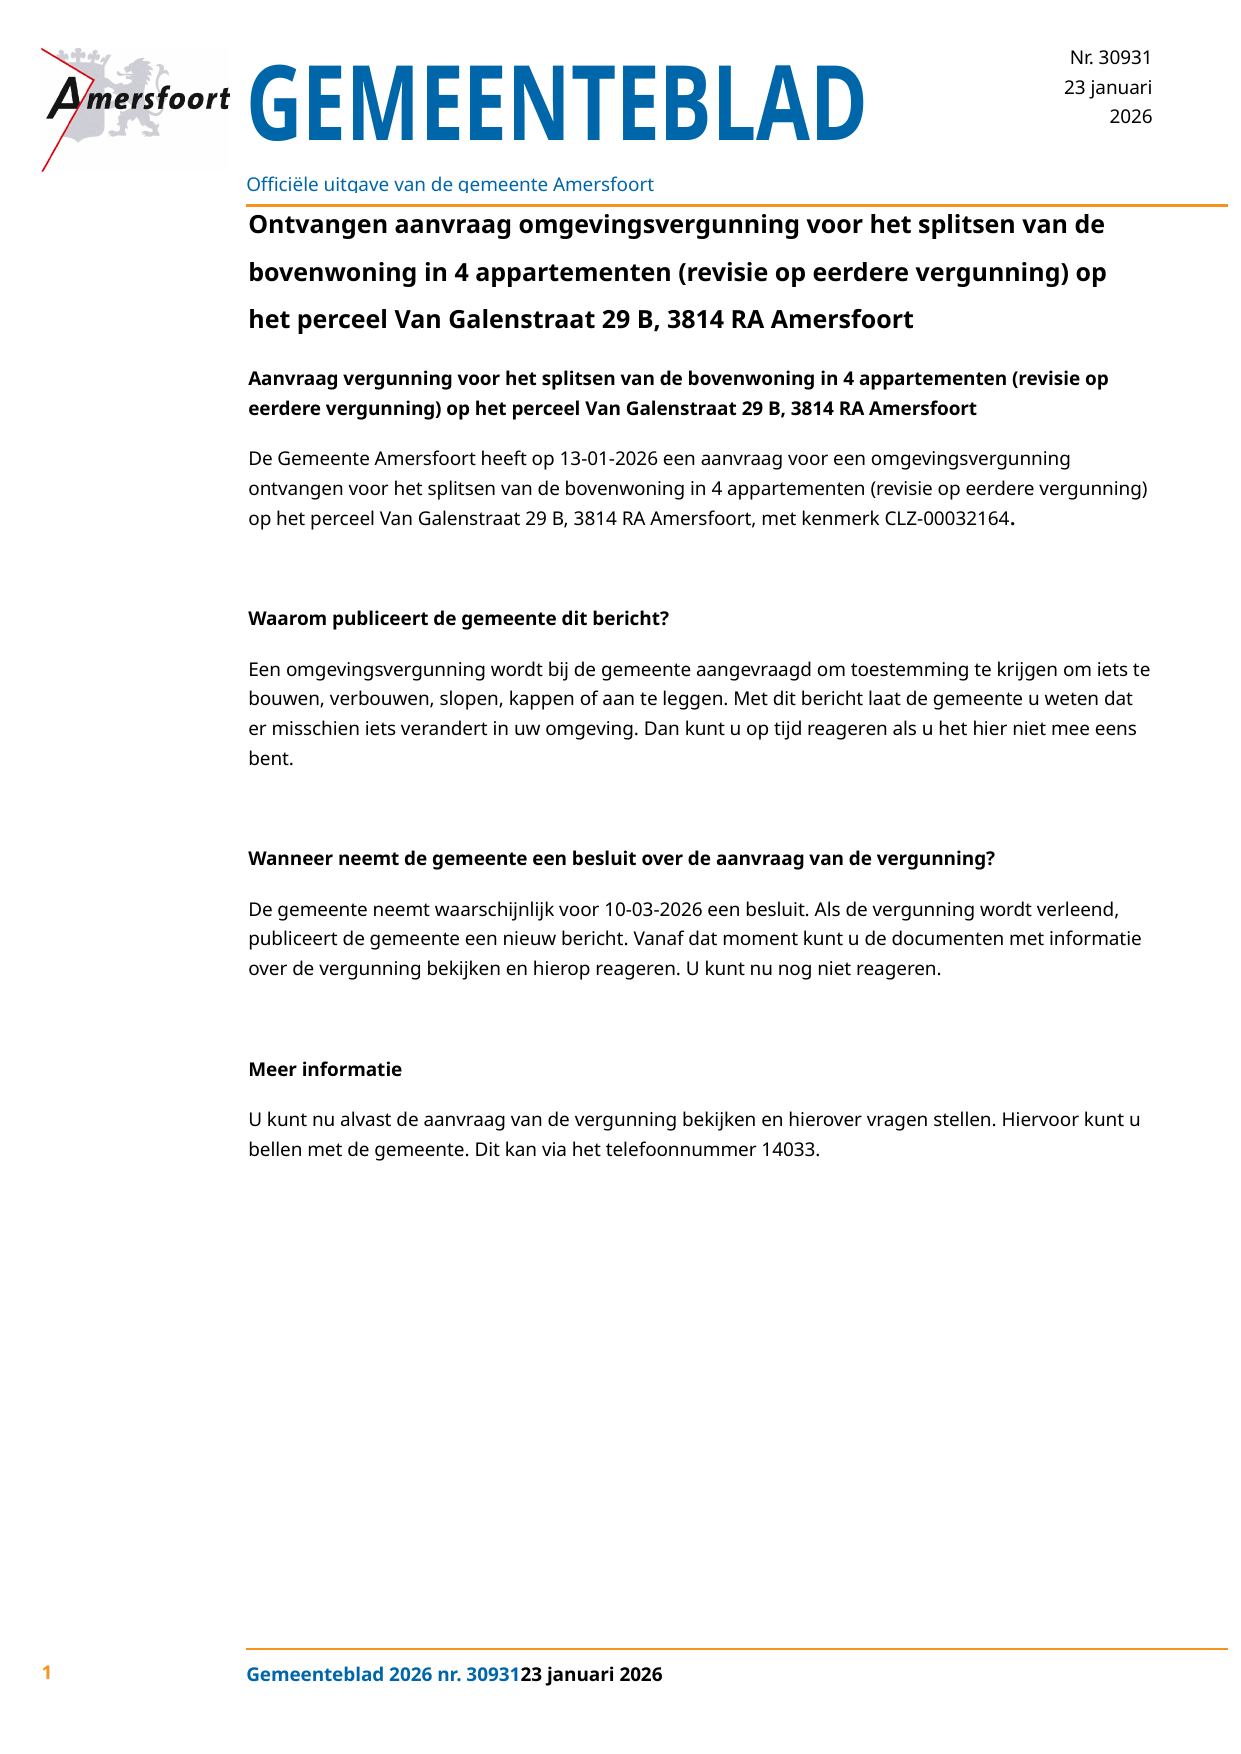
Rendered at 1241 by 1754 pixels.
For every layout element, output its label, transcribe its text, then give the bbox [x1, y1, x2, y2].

text De Gemeente Amersfoort heeft op 13-01-2026 een aanvraag voor een omgevingsvergunning ontvangen voor het splitsen van de bovenwoning in 4 appartementen (revisie op eerdere vergunning) op het perceel Van Galenstraat 29 B, 3814 RA Amersfoort, met kenmerk CLZ-00032164. [248, 446, 1152, 530]
text U kunt nu alvast de aanvraag van de vergunning bekijken en hierover vragen stellen. Hiervoor kunt u bellen met de gemeente. Dit kan via het telefoonnummer 14033. [248, 1106, 1152, 1162]
text Een omgevingsvergunning wordt bij de gemeente aangevraagd om toestemming te krijgen om iets te bouwen, verbouwen, slopen, kappen of aan te leggen. Met dit bericht laat de gemeente u weten dat er misschien iets verandert in uw omgeving. Dan kunt u op tijd reageren als u het hier niet mee eens bent. [248, 656, 1152, 770]
picture [41, 47, 231, 172]
text Waarom publiceert de gemeente dit bericht? [248, 606, 1152, 631]
text Ontvangen aanvraag omgevingsvergunning voor het splitsen van de bovenwoning in 4 appartementen (revisie op eerdere vergunning) op het perceel Van Galenstraat 29 B, 3814 RA Amersfoort [248, 207, 1152, 336]
text De gemeente neemt waarschijnlijk voor 10-03-2026 een besluit. Als de vergunning wordt verleend, publiceert de gemeente een nieuw bericht. Vanaf dat moment kunt u de documenten met informatie over de vergunning bekijken en hierop reageren. U kunt nu nog niet reageren. [248, 896, 1152, 981]
text Meer informatie [248, 1056, 1152, 1082]
text Aanvraag vergunning voor het splitsen van de bovenwoning in 4 appartementen (revisie op eerdere vergunning) op het perceel Van Galenstraat 29 B, 3814 RA Amersfoort [248, 366, 1152, 421]
text Wanneer neemt de gemeente een besluit over de aanvraag van de vergunning? [248, 846, 1152, 871]
